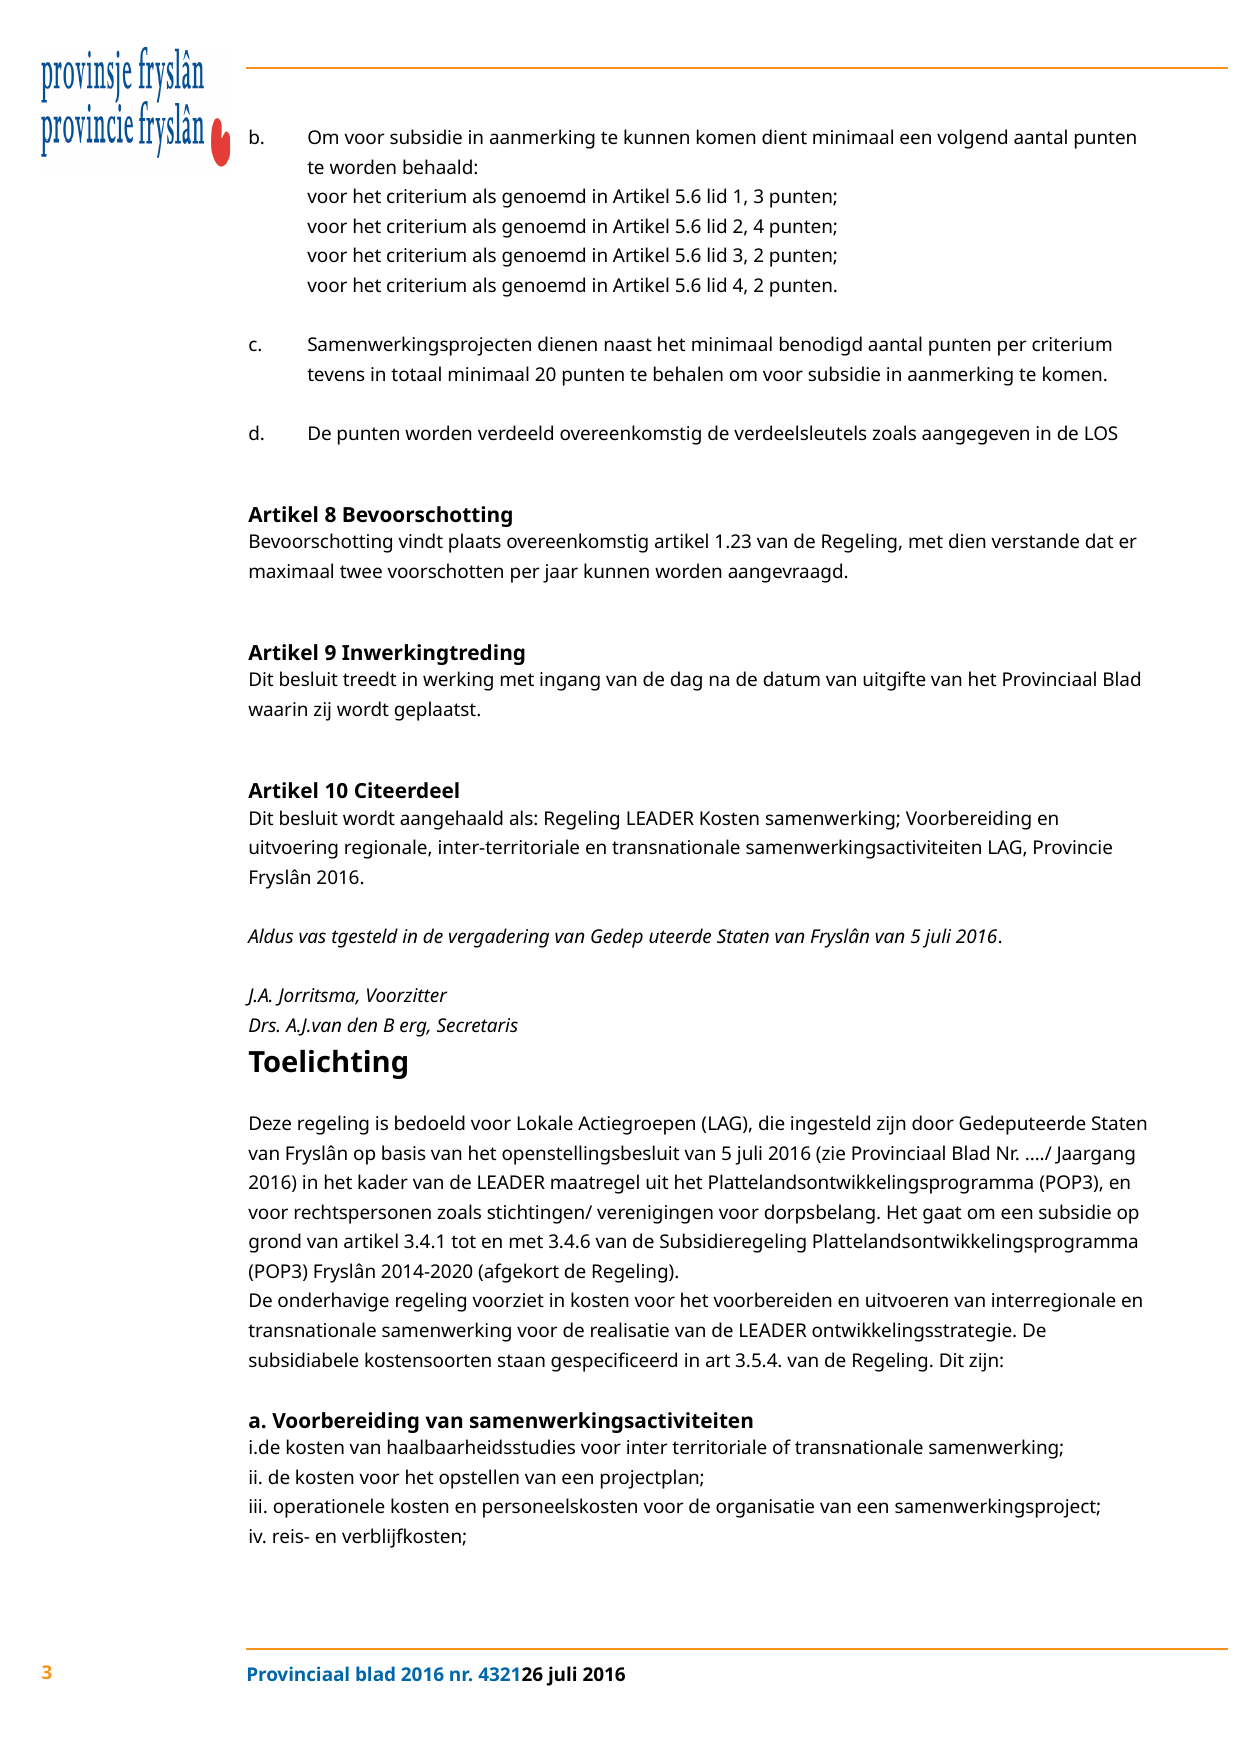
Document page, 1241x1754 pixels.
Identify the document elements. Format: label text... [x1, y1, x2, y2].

text Artikel 9 Inwerkingtreding [248, 638, 1152, 667]
list voor het criterium als genoemd in Artikel 5.6 lid 2, 4 punten; [248, 213, 1152, 239]
text ii. de kosten voor het opstellen van een projectplan; [248, 1464, 1152, 1490]
text De onderhavige regeling voorziet in kosten voor het voorbereiden en uitvoeren van interregionale en transnationale samenwerking voor de realisatie van de LEADER ontwikkelingsstrategie. De subsidiabele kostensoorten staan gespecificeerd in art 3.5.4. van de Regeling. Dit zijn: [248, 1288, 1152, 1373]
list voor het criterium als genoemd in Artikel 5.6 lid 4, 2 punten. [248, 272, 1152, 298]
text Deze regeling is bedoeld voor Lokale Actiegroepen (LAG), die ingesteld zijn door Gedeputeerde Staten van Fryslân op basis van het openstellingsbesluit van 5 juli 2016 (zie Provinciaal Blad Nr. …./ Jaargang 2016) in het kader van de LEADER maatregel uit het Plattelandsontwikkelingsprogramma (POP3), en voor rechtspersonen zoals stichtingen/ verenigingen voor dorpsbelang. Het gaat om een subsidie op grond van artikel 3.4.1 tot en met 3.4.6 van de Subsidieregeling Plattelandsontwikkelingsprogramma (POP3) Fryslân 2014-2020 (afgekort de Regeling). [248, 1110, 1152, 1284]
text Toelichting [248, 1041, 1152, 1081]
list Samenwerkingsprojecten dienen naast het minimaal benodigd aantal punten per criterium tevens in totaal minimaal 20 punten te behalen om voor subsidie in aanmerking te komen. [248, 331, 1152, 387]
text Dit besluit treedt in werking met ingang van de dag na de datum van uitgifte van het Provinciaal Blad waarin zij wordt geplaatst. [248, 667, 1152, 722]
text iv. reis- en verblijfkosten; [248, 1523, 1152, 1549]
text i.de kosten van haalbaarheidsstudies voor inter territoriale of transnationale samenwerking; [248, 1434, 1152, 1460]
list Om voor subsidie in aanmerking te kunnen komen dient minimaal een volgend aantal punten te worden behaald: [248, 124, 1152, 180]
text Bevoorschotting vindt plaats overeenkomstig artikel 1.23 van de Regeling, met dien verstande dat er maximaal twee voorschotten per jaar kunnen worden aangevraagd. [248, 529, 1152, 584]
text Artikel 10 Citeerdeel [248, 776, 1152, 805]
list voor het criterium als genoemd in Artikel 5.6 lid 1, 3 punten; [248, 183, 1152, 209]
list voor het criterium als genoemd in Artikel 5.6 lid 3, 2 punten; [248, 243, 1152, 268]
picture [41, 47, 231, 172]
text a. Voorbereiding van samenwerkingsactiviteiten [248, 1406, 1152, 1434]
text J.A. Jorritsma, Voorzitter [248, 982, 1152, 1008]
list De punten worden verdeeld overeenkomstig de verdeelsleutels zoals aangegeven in de LOS [248, 420, 1152, 446]
text Dit besluit wordt aangehaald als: Regeling LEADER Kosten samenwerking; Voorbereiding en uitvoering regionale, inter-territoriale en transnationale samenwerkingsactiviteiten LAG, Provincie Fryslân 2016. [248, 805, 1152, 889]
text Drs. A.J.van den B erg, Secretaris [248, 1012, 1152, 1037]
text Artikel 8 Bevoorschotting [248, 500, 1152, 529]
text iii. operationele kosten en personeelskosten voor de organisatie van een samenwerkingsproject; [248, 1494, 1152, 1519]
text Aldus vas tgesteld in de vergadering van Gedep uteerde Staten van Fryslân van 5 juli 2016. [248, 923, 1152, 949]
